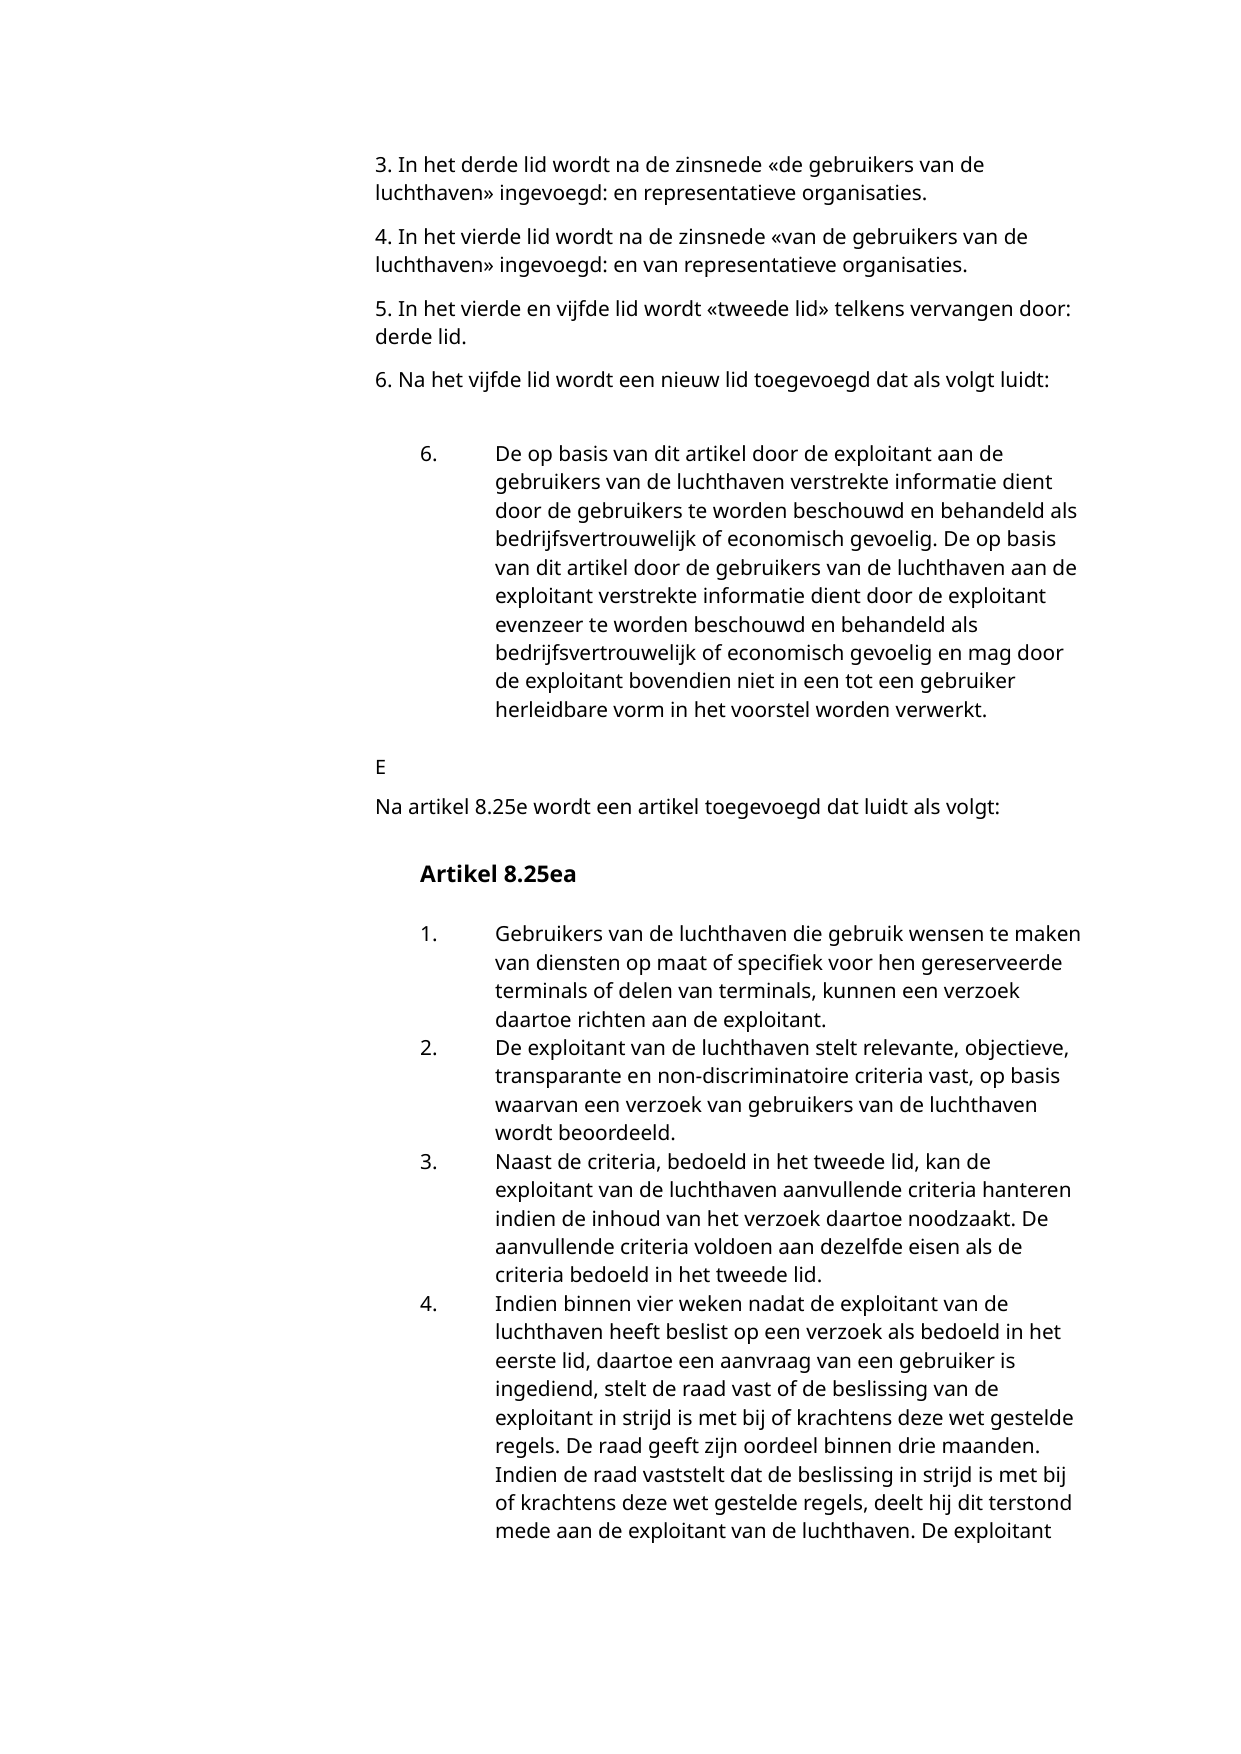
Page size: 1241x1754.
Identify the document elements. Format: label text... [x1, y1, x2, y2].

list Indien binnen vier weken nadat de exploitant van de luchthaven heeft beslist op een verzoek als bedoeld in het eerste lid, daartoe een aanvraag van een gebruiker is ingediend, stelt de raad vast of de beslissing van de exploitant in strijd is met bij of krachtens deze wet gestelde regels. De raad geeft zijn oordeel binnen drie maanden. Indien de raad vaststelt dat de beslissing in strijd is met bij of krachtens deze wet gestelde regels, deelt hij dit terstond mede aan de exploitant van de luchthaven. De exploitant [420, 1289, 1090, 1545]
text 3. In het derde lid wordt na de zinsnede «de gebruikers van de luchthaven» ingevoegd: en representatieve organisaties. [375, 150, 1090, 207]
text 6. Na het vijfde lid wordt een nieuw lid toegevoegd dat als volgt luidt: [375, 366, 1090, 394]
list Naast de criteria, bedoeld in het tweede lid, kan de exploitant van de luchthaven aanvullende criteria hanteren indien de inhoud van het verzoek daartoe noodzaakt. De aanvullende criteria voldoen aan dezelfde eisen als de criteria bedoeld in het tweede lid. [420, 1147, 1090, 1289]
text E [375, 753, 1090, 780]
text 4. In het vierde lid wordt na de zinsnede «van de gebruikers van de luchthaven» ingevoegd: en van representatieve organisaties. [375, 222, 1090, 279]
list Gebruikers van de luchthaven die gebruik wensen te maken van diensten op maat of specifiek voor hen gereserveerde terminals of delen van terminals, kunnen een verzoek daartoe richten aan de exploitant. [420, 919, 1090, 1033]
list De op basis van dit artikel door de exploitant aan de gebruikers van de luchthaven verstrekte informatie dient door de gebruikers te worden beschouwd en behandeld als bedrijfsvertrouwelijk of economisch gevoelig. De op basis van dit artikel door de gebruikers van de luchthaven aan de exploitant verstrekte informatie dient door de exploitant evenzeer te worden beschouwd en behandeld als bedrijfsvertrouwelijk of economisch gevoelig en mag door de exploitant bovendien niet in een tot een gebruiker herleidbare vorm in het voorstel worden verwerkt. [420, 439, 1090, 723]
subtitle Artikel 8.25ea [420, 858, 1090, 889]
list De exploitant van de luchthaven stelt relevante, objectieve, transparante en non-discriminatoire criteria vast, op basis waarvan een verzoek van gebruikers van de luchthaven wordt beoordeeld. [420, 1033, 1090, 1147]
text 5. In het vierde en vijfde lid wordt «tweede lid» telkens vervangen door: derde lid. [375, 294, 1090, 351]
text Na artikel 8.25e wordt een artikel toegevoegd dat luidt als volgt: [375, 792, 1090, 821]
